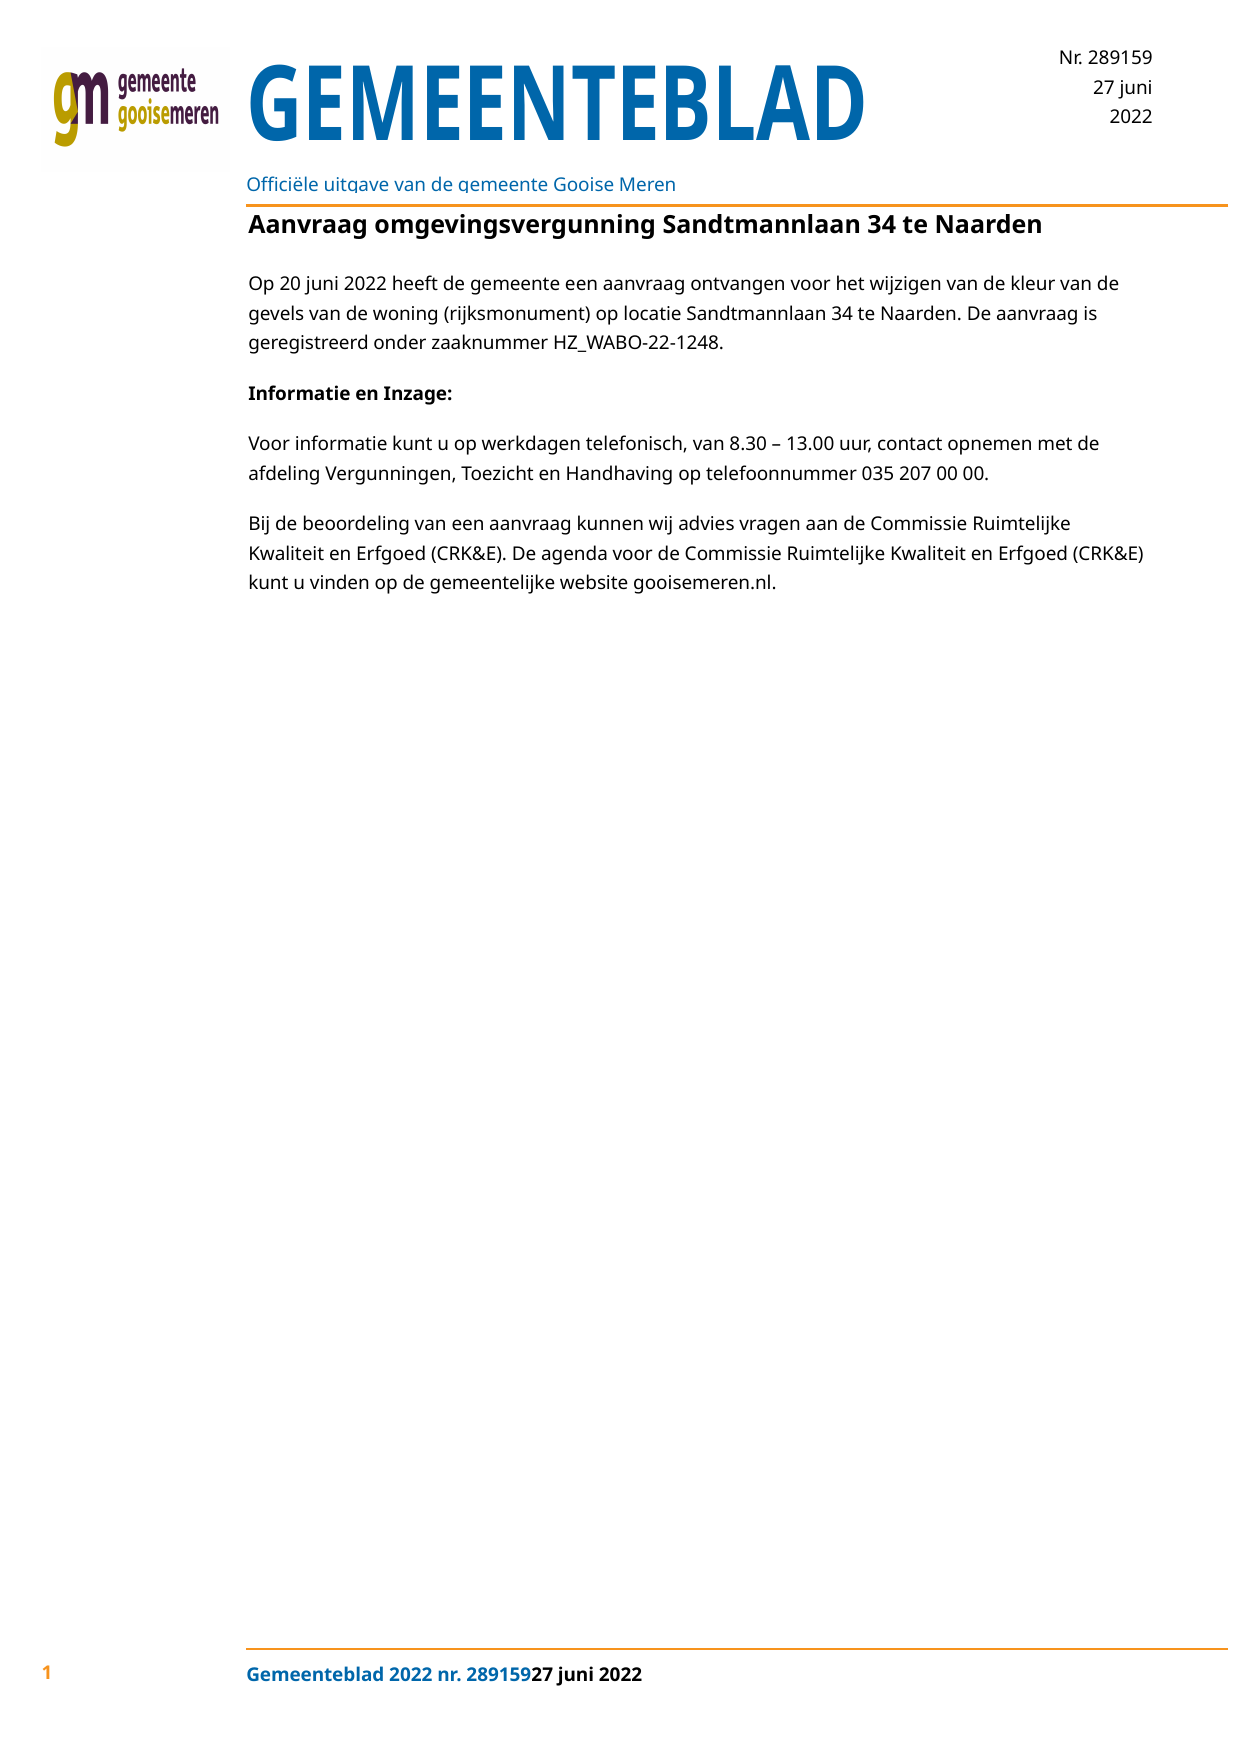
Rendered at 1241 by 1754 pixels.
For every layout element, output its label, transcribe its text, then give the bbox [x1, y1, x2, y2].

text Informatie en Inzage: [248, 380, 1152, 406]
text Bij de beoordeling van een aanvraag kunnen wij advies vragen aan de Commissie Ruimtelijke Kwaliteit en Erfgoed (CRK&E). De agenda voor de Commissie Ruimtelijke Kwaliteit en Erfgoed (CRK&E) kunt u vinden op de gemeentelijke website gooisemeren.nl. [248, 510, 1152, 595]
text Aanvraag omgevingsvergunning Sandtmannlaan 34 te Naarden [248, 207, 1152, 241]
picture [41, 47, 231, 172]
text Op 20 juni 2022 heeft de gemeente een aanvraag ontvangen voor het wijzigen van de kleur van de gevels van de woning (rijksmonument) op locatie Sandtmannlaan 34 te Naarden. De aanvraag is geregistreerd onder zaaknummer HZ_WABO-22-1248. [248, 270, 1152, 355]
text Voor informatie kunt u op werkdagen telefonisch, van 8.30 – 13.00 uur, contact opnemen met de afdeling Vergunningen, Toezicht en Handhaving op telefoonnummer 035 207 00 00. [248, 430, 1152, 486]
